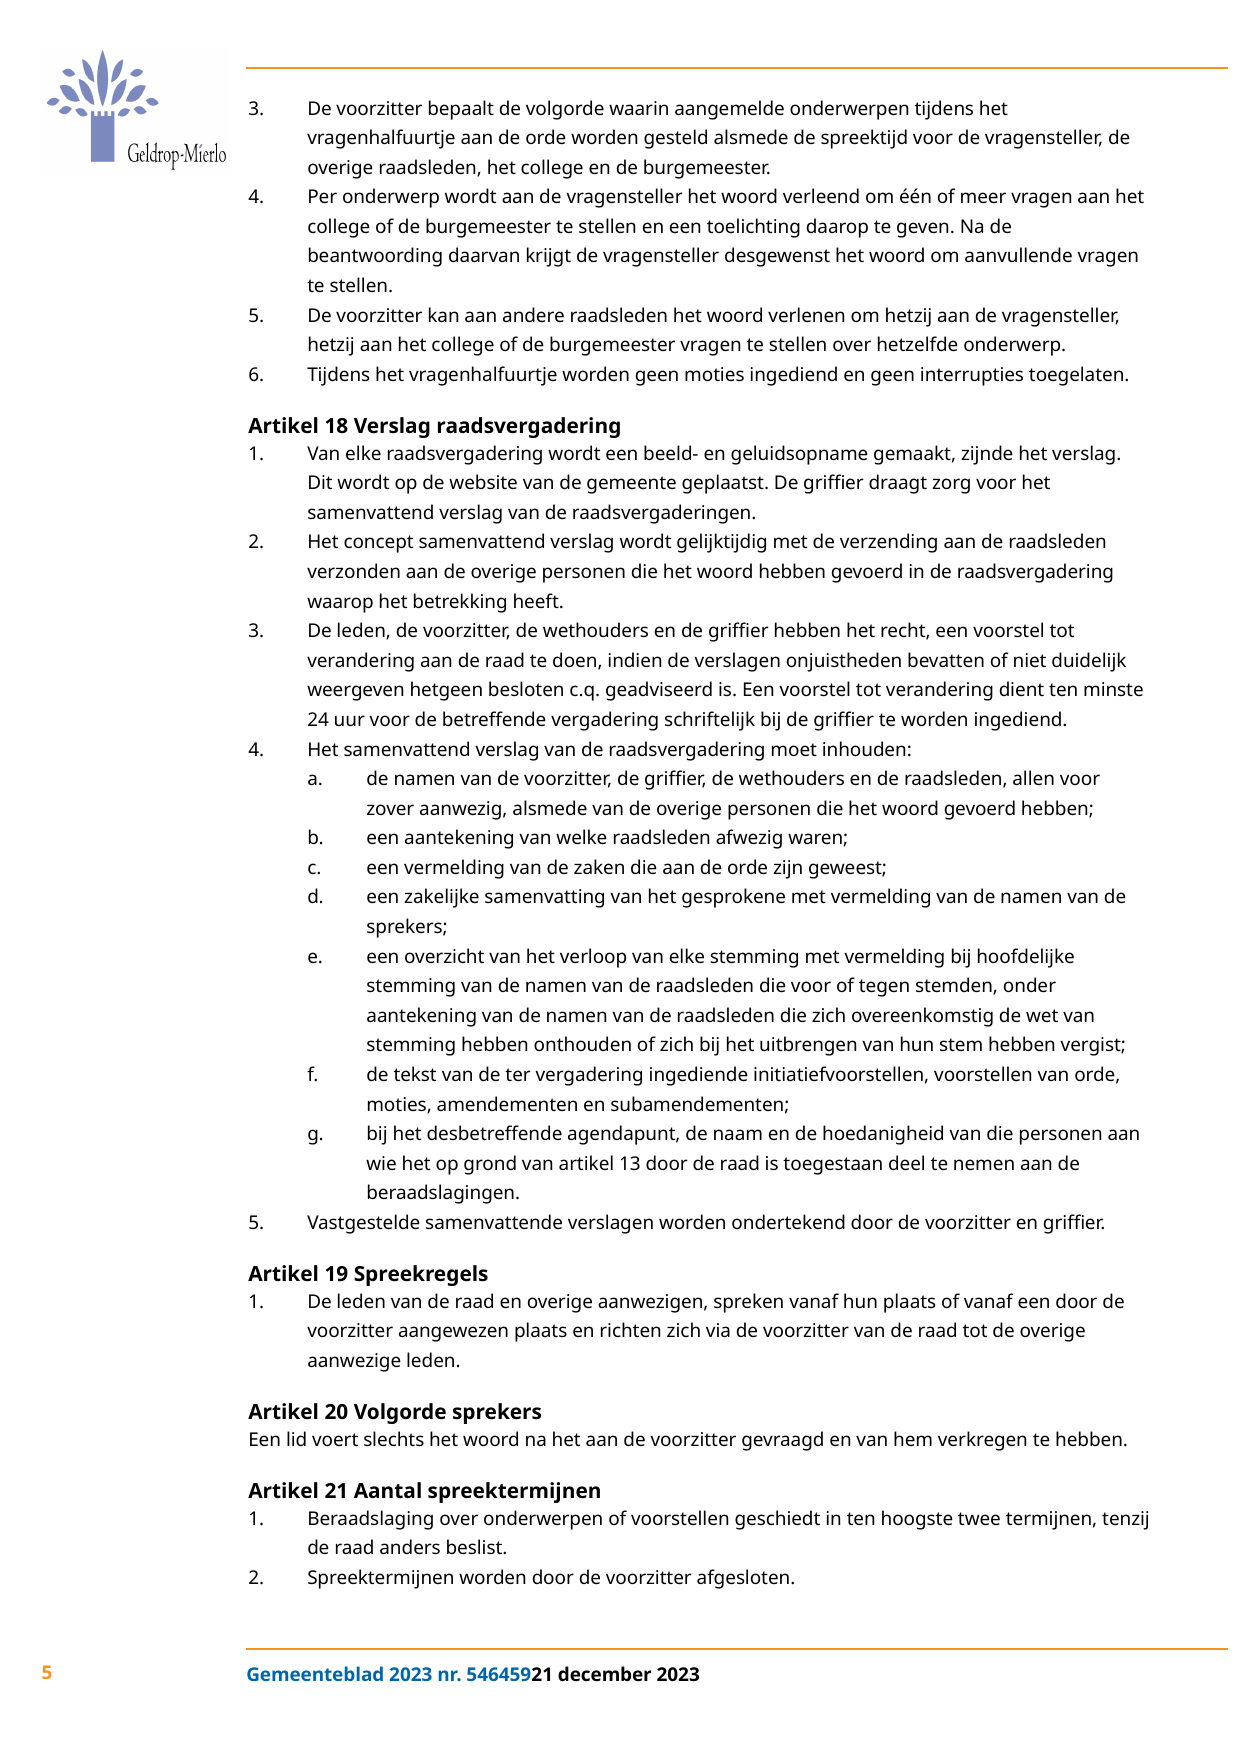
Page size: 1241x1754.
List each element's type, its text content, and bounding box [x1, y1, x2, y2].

list De leden van de raad en overige aanwezigen, spreken vanaf hun plaats of vanaf een door de voorzitter aangewezen plaats en richten zich via de voorzitter van de raad tot de overige aanwezige leden. [248, 1288, 1152, 1373]
picture [41, 47, 231, 172]
list de namen van de voorzitter, de griffier, de wethouders en de raadsleden, allen voor zover aanwezig, alsmede van de overige personen die het woord gevoerd hebben; [307, 765, 1152, 821]
list de tekst van de ter vergadering ingediende initiatiefvoorstellen, voorstellen van orde, moties, amendementen en subamendementen; [307, 1061, 1152, 1116]
text Artikel 18 Verslag raadsvergadering [248, 411, 1152, 440]
list Van elke raadsvergadering wordt een beeld- en geluidsopname gemaakt, zijnde het verslag. Dit wordt op de website van de gemeente geplaatst. De griffier draagt zorg voor het samenvattend verslag van de raadsvergaderingen. [248, 440, 1152, 525]
text Een lid voert slechts het woord na het aan de voorzitter gevraagd en van hem verkregen te hebben. [248, 1426, 1152, 1452]
list bij het desbetreffende agendapunt, de naam en de hoedanigheid van die personen aan wie het op grond van artikel 13 door de raad is toegestaan deel te nemen aan de beraadslagingen. [307, 1120, 1152, 1205]
list een vermelding van de zaken die aan de orde zijn geweest; [307, 854, 1152, 880]
list een aantekening van welke raadsleden afwezig waren; [307, 824, 1152, 850]
list Beraadslaging over onderwerpen of voorstellen geschiedt in ten hoogste twee termijnen, tenzij de raad anders beslist. [248, 1505, 1152, 1560]
text Artikel 20 Volgorde sprekers [248, 1397, 1152, 1426]
text Artikel 21 Aantal spreektermijnen [248, 1476, 1152, 1505]
list Het samenvattend verslag van de raadsvergadering moet inhouden: [248, 736, 1152, 761]
list De leden, de voorzitter, de wethouders en de griffier hebben het recht, een voorstel tot verandering aan de raad te doen, indien de verslagen onjuistheden bevatten of niet duidelijk weergeven hetgeen besloten c.q. geadviseerd is. Een voorstel tot verandering dient ten minste 24 uur voor de betreffende vergadering schriftelijk bij de griffier te worden ingediend. [248, 617, 1152, 732]
list Spreektermijnen worden door de voorzitter afgesloten. [248, 1564, 1152, 1590]
list Het concept samenvattend verslag wordt gelijktijdig met de verzending aan de raadsleden verzonden aan de overige personen die het woord hebben gevoerd in de raadsvergadering waarop het betrekking heeft. [248, 529, 1152, 613]
list Per onderwerp wordt aan de vragensteller het woord verleend om één of meer vragen aan het college of de burgemeester te stellen en een toelichting daarop te geven. Na de beantwoording daarvan krijgt de vragensteller desgewenst het woord om aanvullende vragen te stellen. [248, 183, 1152, 298]
text Artikel 19 Spreekregels [248, 1259, 1152, 1288]
list De voorzitter bepaalt de volgorde waarin aangemelde onderwerpen tijdens het vragenhalfuurtje aan de orde worden gesteld alsmede de spreektijd voor de vragensteller, de overige raadsleden, het college en de burgemeester. [248, 95, 1152, 180]
list een zakelijke samenvatting van het gesprokene met vermelding van de namen van de sprekers; [307, 884, 1152, 939]
list een overzicht van het verloop van elke stemming met vermelding bij hoofdelijke stemming van de namen van de raadsleden die voor of tegen stemden, onder aantekening van de namen van de raadsleden die zich overeenkomstig de wet van stemming hebben onthouden of zich bij het uitbrengen van hun stem hebben vergist; [307, 943, 1152, 1057]
list Vastgestelde samenvattende verslagen worden ondertekend door de voorzitter en griffier. [248, 1209, 1152, 1235]
list Tijdens het vragenhalfuurtje worden geen moties ingediend en geen interrupties toegelaten. [248, 361, 1152, 387]
list De voorzitter kan aan andere raadsleden het woord verlenen om hetzij aan de vragensteller, hetzij aan het college of de burgemeester vragen te stellen over hetzelfde onderwerp. [248, 302, 1152, 357]
